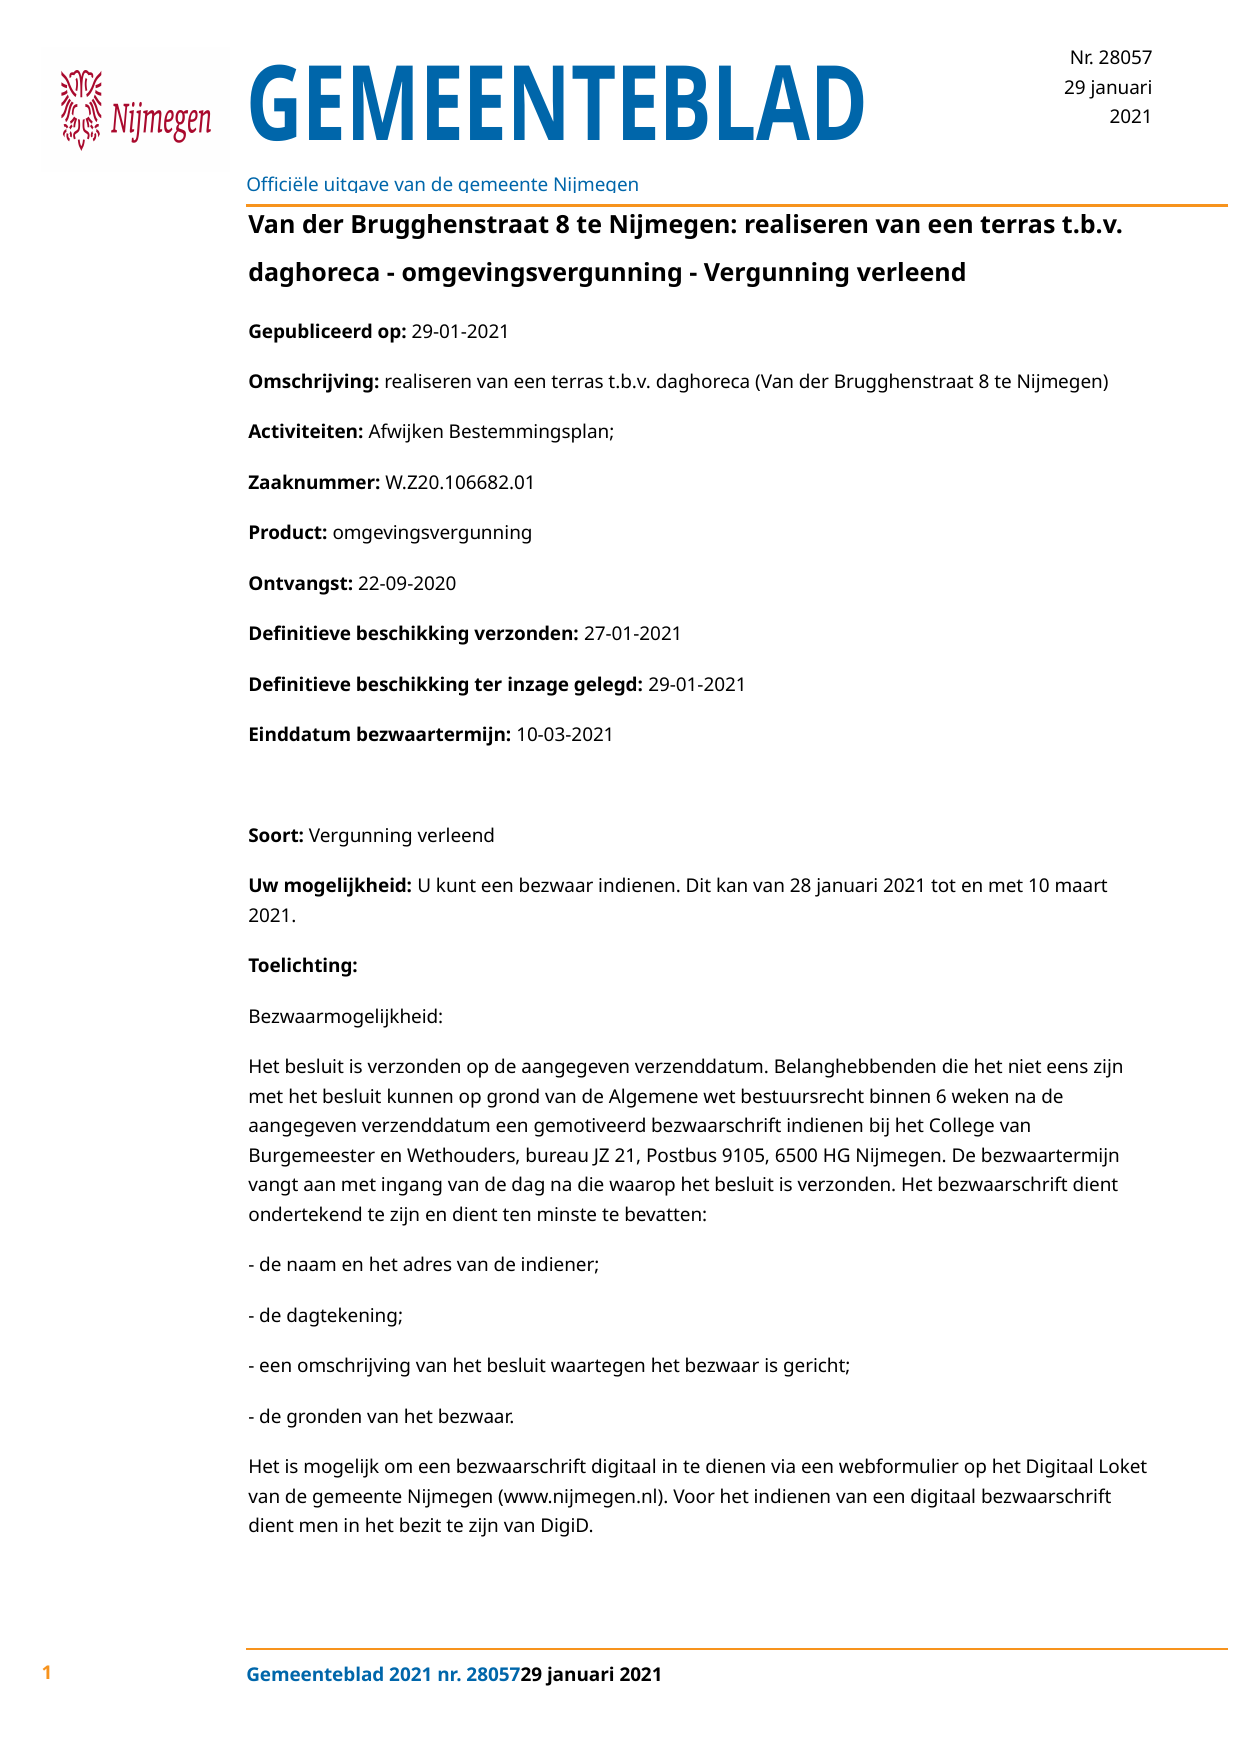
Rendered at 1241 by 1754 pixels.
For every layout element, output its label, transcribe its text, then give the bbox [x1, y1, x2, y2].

text Product: omgevingsvergunning [248, 519, 1152, 545]
text - de dagtekening; [248, 1302, 1152, 1328]
text - een omschrijving van het besluit waartegen het bezwaar is gericht; [248, 1352, 1152, 1378]
text Uw mogelijkheid: U kunt een bezwaar indienen. Dit kan van 28 januari 2021 tot en met 10 maart 2021. [248, 872, 1152, 928]
text Zaaknummer: W.Z20.106682.01 [248, 469, 1152, 495]
text Toelichting: [248, 952, 1152, 978]
text Het besluit is verzonden op de aangegeven verzenddatum. Belanghebbenden die het niet eens zijn met het besluit kunnen op grond van de Algemene wet bestuursrecht binnen 6 weken na de aangegeven verzenddatum een gemotiveerd bezwaarschrift indienen bij het College van Burgemeester en Wethouders, bureau JZ 21, Postbus 9105, 6500 HG Nijmegen. De bezwaartermijn vangt aan met ingang van de dag na die waarop het besluit is verzonden. Het bezwaarschrift dient ondertekend te zijn en dient ten minste te bevatten: [248, 1053, 1152, 1227]
text Soort: Vergunning verleend [248, 822, 1152, 848]
text Definitieve beschikking ter inzage gelegd: 29-01-2021 [248, 671, 1152, 697]
text - de naam en het adres van de indiener; [248, 1252, 1152, 1277]
text Van der Brugghenstraat 8 te Nijmegen: realiseren van een terras t.b.v. daghoreca - omgevingsvergunning - Vergunning verleend [248, 207, 1152, 288]
text Omschrijving: realiseren van een terras t.b.v. daghoreca (Van der Brugghenstraat 8 te Nijmegen) [248, 368, 1152, 394]
text Definitieve beschikking verzonden: 27-01-2021 [248, 620, 1152, 646]
text Ontvangst: 22-09-2020 [248, 570, 1152, 596]
text Het is mogelijk om een bezwaarschrift digitaal in te dienen via een webformulier op het Digitaal Loket van de gemeente Nijmegen (www.nijmegen.nl). Voor het indienen van een digitaal bezwaarschrift dient men in het bezit te zijn van DigiD. [248, 1453, 1152, 1538]
text Einddatum bezwaartermijn: 10-03-2021 [248, 721, 1152, 747]
text Bezwaarmogelijkheid: [248, 1003, 1152, 1029]
text - de gronden van het bezwaar. [248, 1403, 1152, 1429]
picture [41, 47, 231, 172]
text Activiteiten: Afwijken Bestemmingsplan; [248, 419, 1152, 444]
text Gepubliceerd op: 29-01-2021 [248, 318, 1152, 344]
